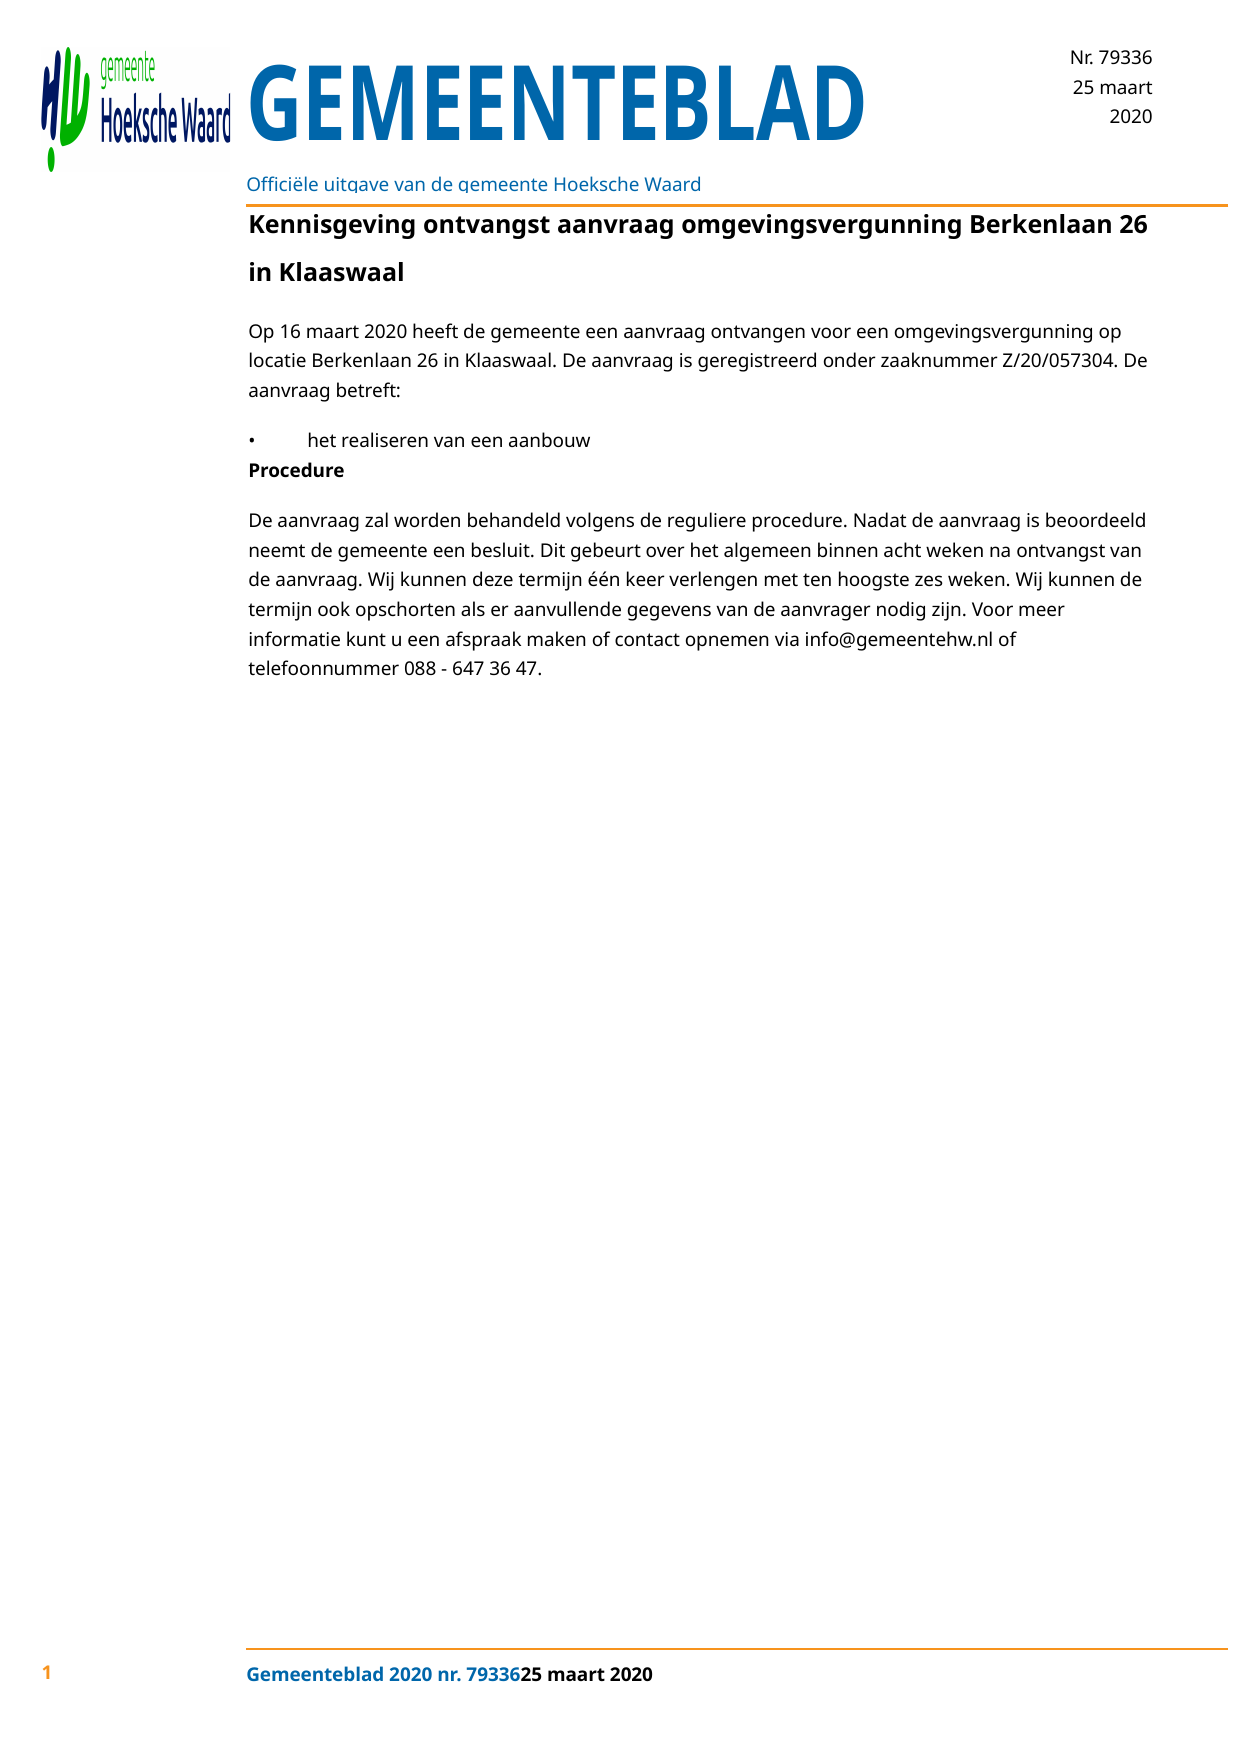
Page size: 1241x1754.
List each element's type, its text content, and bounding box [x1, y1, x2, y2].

list het realiseren van een aanbouw [248, 427, 1152, 453]
picture [41, 47, 231, 172]
text Kennisgeving ontvangst aanvraag omgevingsvergunning Berkenlaan 26 in Klaaswaal [248, 207, 1152, 288]
text Op 16 maart 2020 heeft de gemeente een aanvraag ontvangen voor een omgevingsvergunning op locatie Berkenlaan 26 in Klaaswaal. De aanvraag is geregistreerd onder zaaknummer Z/20/057304. De aanvraag betreft: [248, 318, 1152, 403]
text De aanvraag zal worden behandeld volgens de reguliere procedure. Nadat de aanvraag is beoordeeld neemt de gemeente een besluit. Dit gebeurt over het algemeen binnen acht weken na ontvangst van de aanvraag. Wij kunnen deze termijn één keer verlengen met ten hoogste zes weken. Wij kunnen de termijn ook opschorten als er aanvullende gegevens van de aanvrager nodig zijn. Voor meer informatie kunt u een afspraak maken of contact opnemen via info@gemeentehw.nl of telefoonnummer 088 - 647 36 47. [248, 507, 1152, 681]
text Procedure [248, 457, 1152, 483]
